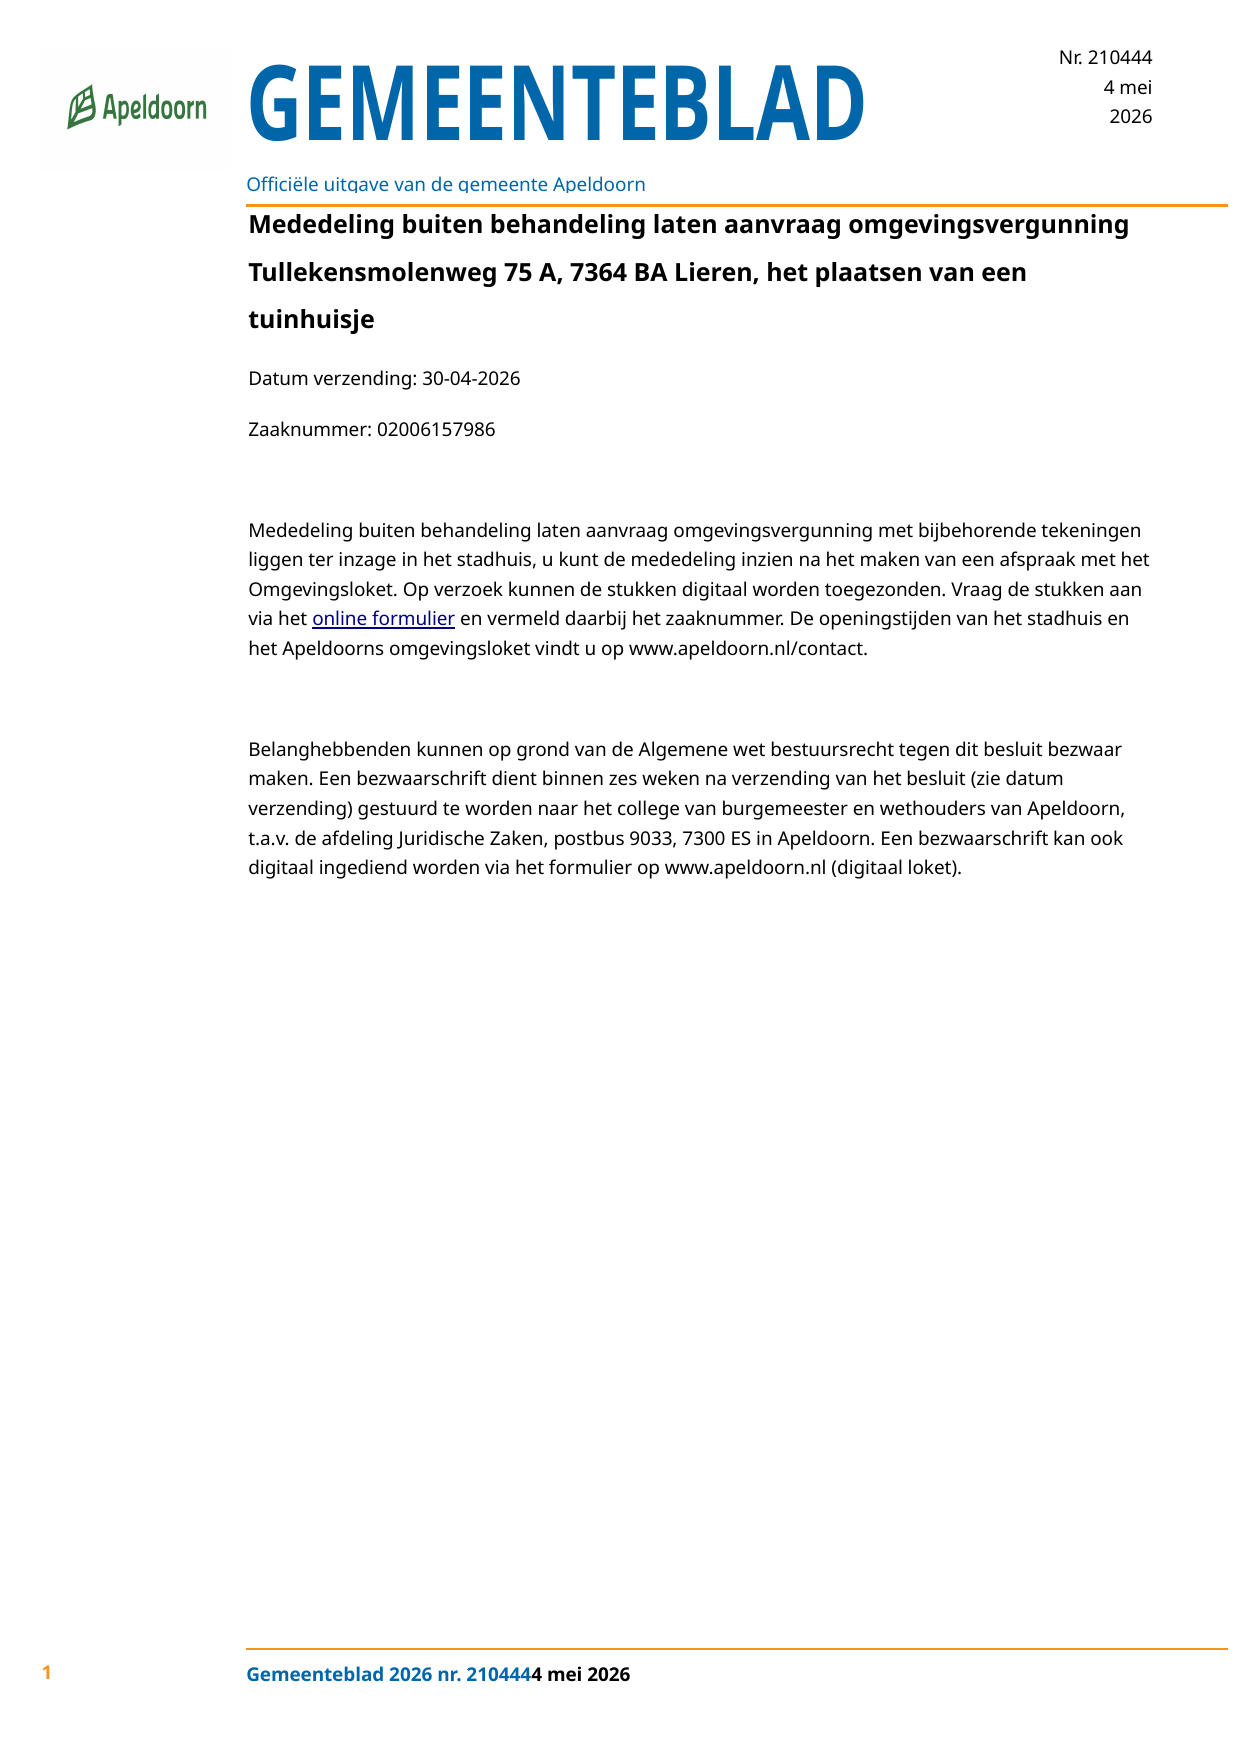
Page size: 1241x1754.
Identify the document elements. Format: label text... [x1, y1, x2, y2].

text Mededeling buiten behandeling laten aanvraag omgevingsvergunning met bijbehorende tekeningen liggen ter inzage in het stadhuis, u kunt de mededeling inzien na het maken van een afspraak met het Omgevingsloket. Op verzoek kunnen de stukken digitaal worden toegezonden. Vraag de stukken aan via het online formulier en vermeld daarbij het zaaknummer. De openingstijden van het stadhuis en het Apeldoorns omgevingsloket vindt u op www.apeldoorn.nl/contact. [248, 517, 1152, 661]
text Mededeling buiten behandeling laten aanvraag omgevingsvergunning Tullekensmolenweg 75 A, 7364 BA Lieren, het plaatsen van een tuinhuisje [248, 207, 1152, 336]
text Datum verzending: 30-04-2026 [248, 366, 1152, 391]
picture [41, 47, 231, 172]
text Belanghebbenden kunnen op grond van de Algemene wet bestuursrecht tegen dit besluit bezwaar maken. Een bezwaarschrift dient binnen zes weken na verzending van het besluit (zie datum verzending) gestuurd te worden naar het college van burgemeester en wethouders van Apeldoorn, t.a.v. de afdeling Juridische Zaken, postbus 9033, 7300 ES in Apeldoorn. Een bezwaarschrift kan ook digitaal ingediend worden via het formulier op www.apeldoorn.nl (digitaal loket). [248, 736, 1152, 880]
text Zaaknummer: 02006157986 [248, 416, 1152, 442]
